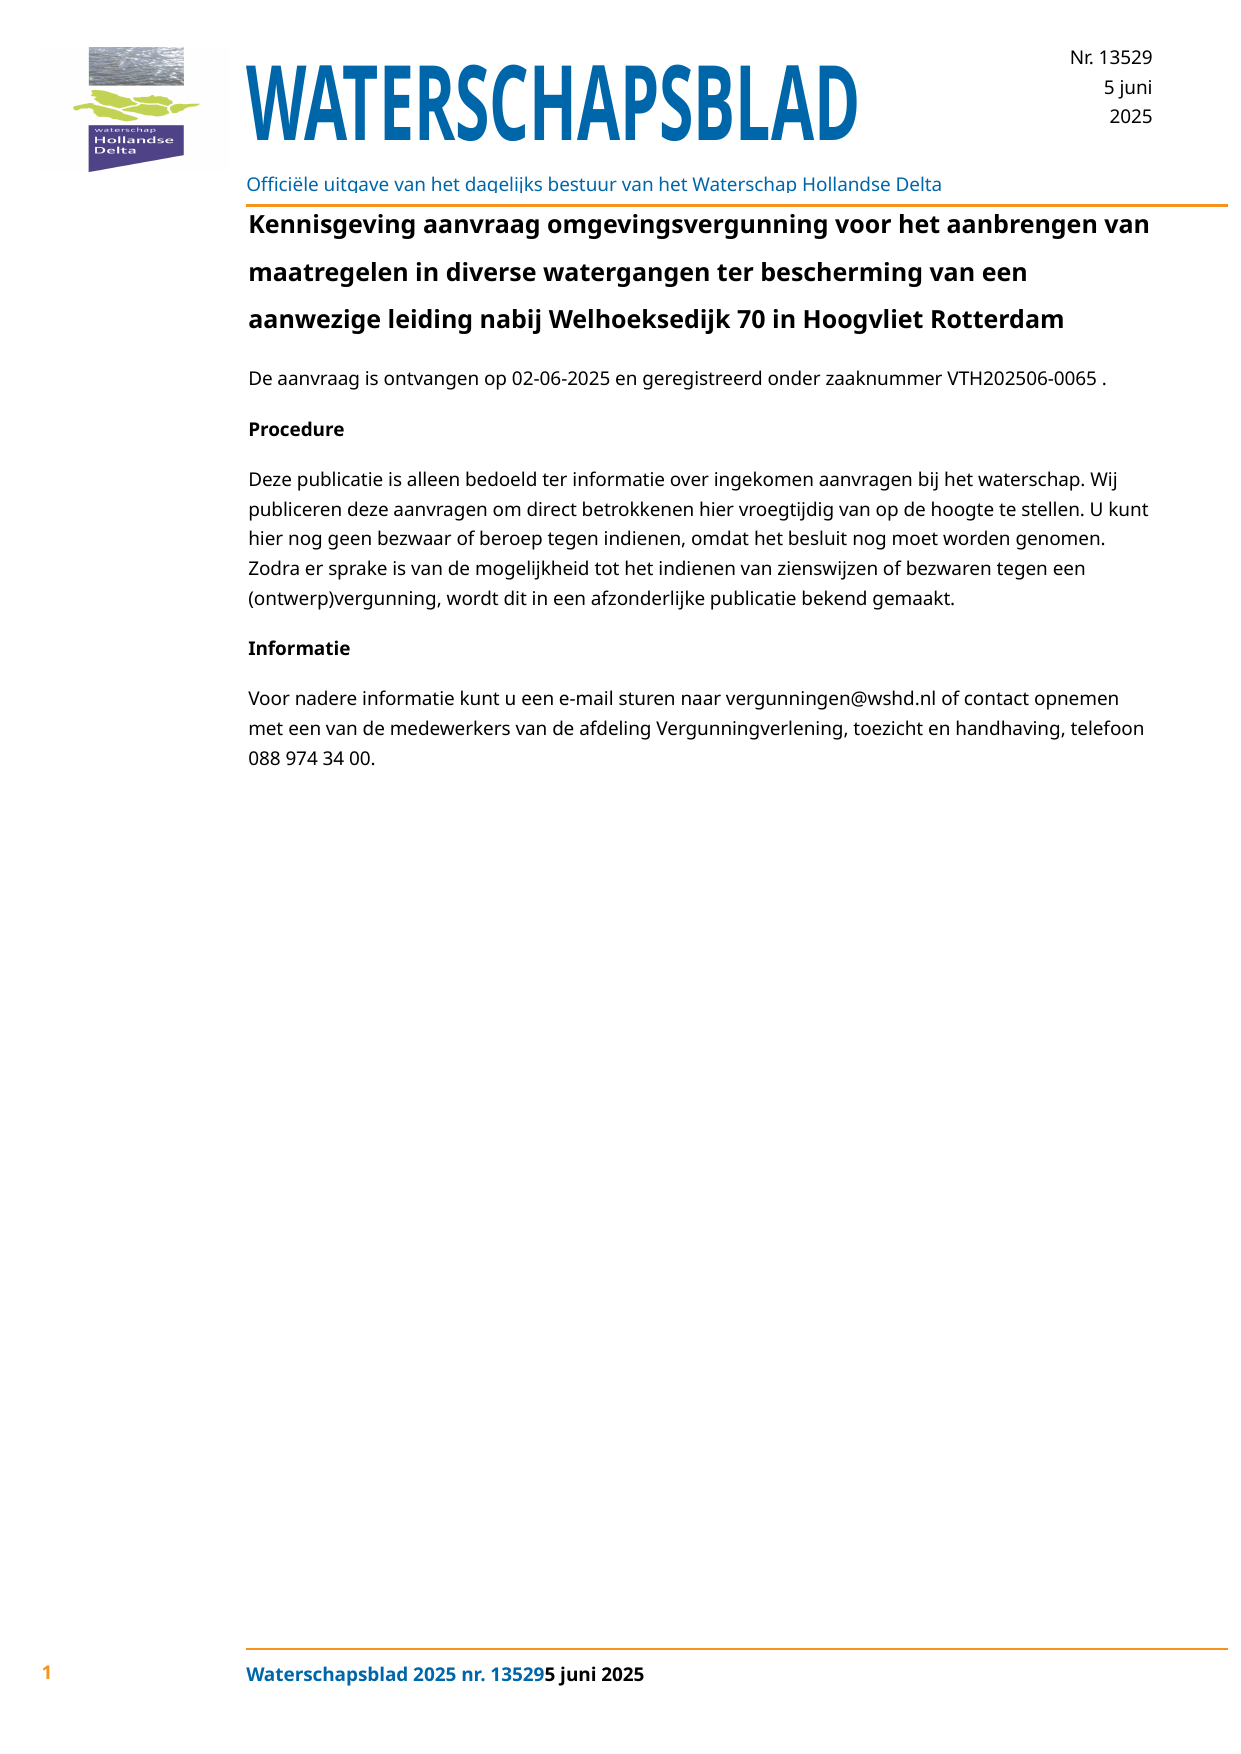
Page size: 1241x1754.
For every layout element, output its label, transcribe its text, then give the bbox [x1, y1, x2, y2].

text Deze publicatie is alleen bedoeld ter informatie over ingekomen aanvragen bij het waterschap. Wij publiceren deze aanvragen om direct betrokkenen hier vroegtijdig van op de hoogte te stellen. U kunt hier nog geen bezwaar of beroep tegen indienen, omdat het besluit nog moet worden genomen. Zodra er sprake is van de mogelijkheid tot het indienen van zienswijzen of bezwaren tegen een (ontwerp)vergunning, wordt dit in een afzonderlijke publicatie bekend gemaakt. [248, 466, 1152, 610]
picture [41, 47, 231, 172]
text De aanvraag is ontvangen op 02-06-2025 en geregistreerd onder zaaknummer VTH202506-0065 . [248, 366, 1152, 391]
text Voor nadere informatie kunt u een e-mail sturen naar vergunningen@wshd.nl of contact opnemen met een van de medewerkers van de afdeling Vergunningverlening, toezicht en handhaving, telefoon 088 974 34 00. [248, 686, 1152, 770]
text Informatie [248, 635, 1152, 661]
text Procedure [248, 416, 1152, 442]
text Kennisgeving aanvraag omgevingsvergunning voor het aanbrengen van maatregelen in diverse watergangen ter bescherming van een aanwezige leiding nabij Welhoeksedijk 70 in Hoogvliet Rotterdam [248, 207, 1152, 336]
